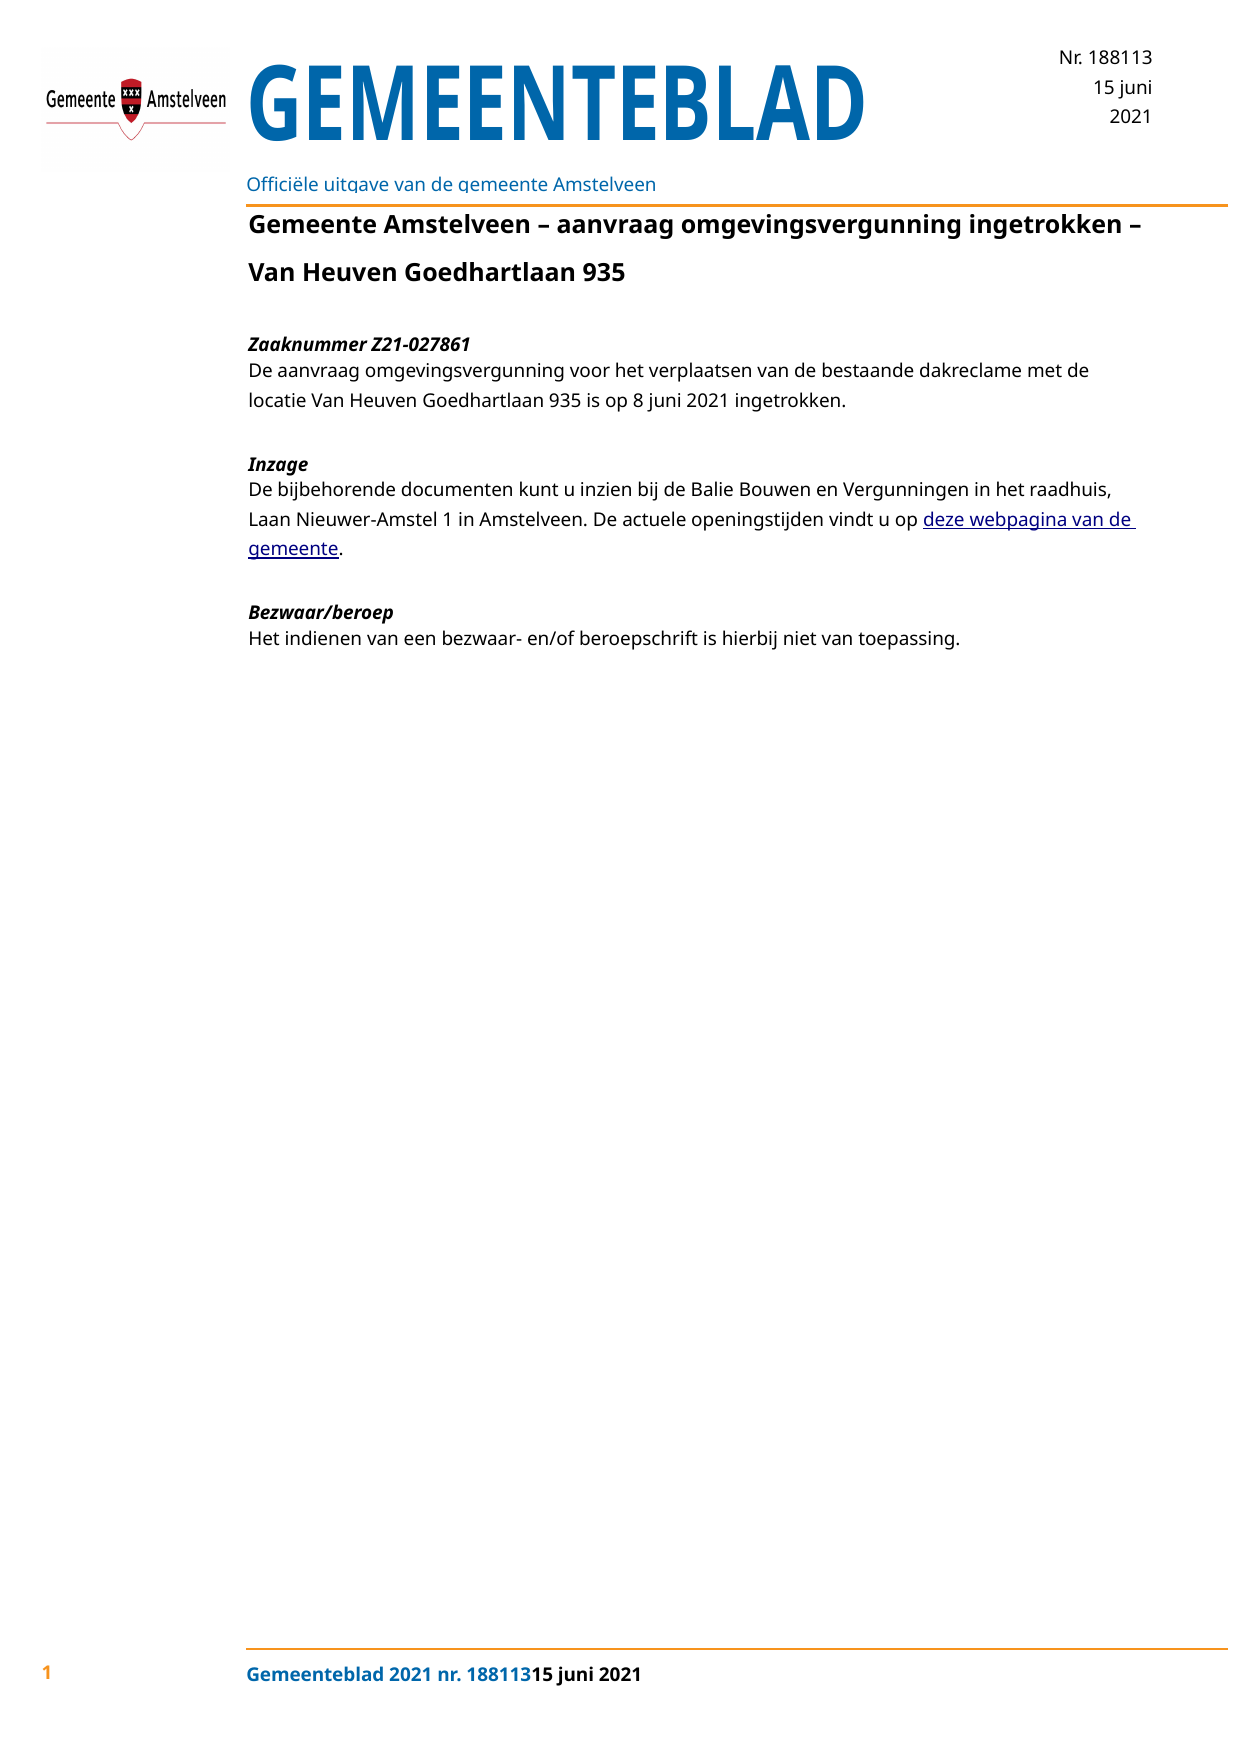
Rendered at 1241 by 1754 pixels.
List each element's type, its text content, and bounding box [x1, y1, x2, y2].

text Zaaknummer Z21-027861 [248, 331, 1152, 357]
text Gemeente Amstelveen – aanvraag omgevingsvergunning ingetrokken – Van Heuven Goedhartlaan 935 [248, 207, 1152, 288]
picture [41, 47, 231, 172]
text Inzage [248, 451, 1152, 476]
text De aanvraag omgevingsvergunning voor het verplaatsen van de bestaande dakreclame met de locatie Van Heuven Goedhartlaan 935 is op 8 juni 2021 ingetrokken. [248, 357, 1152, 412]
text Bezwaar/beroep [248, 599, 1152, 625]
text Het indienen van een bezwaar- en/of beroepschrift is hierbij niet van toepassing. [248, 625, 1152, 651]
text De bijbehorende documenten kunt u inzien bij de Balie Bouwen en Vergunningen in het raadhuis, Laan Nieuwer-Amstel 1 in Amstelveen. De actuele openingstijden vindt u op deze webpagina van de gemeente. [248, 476, 1152, 561]
